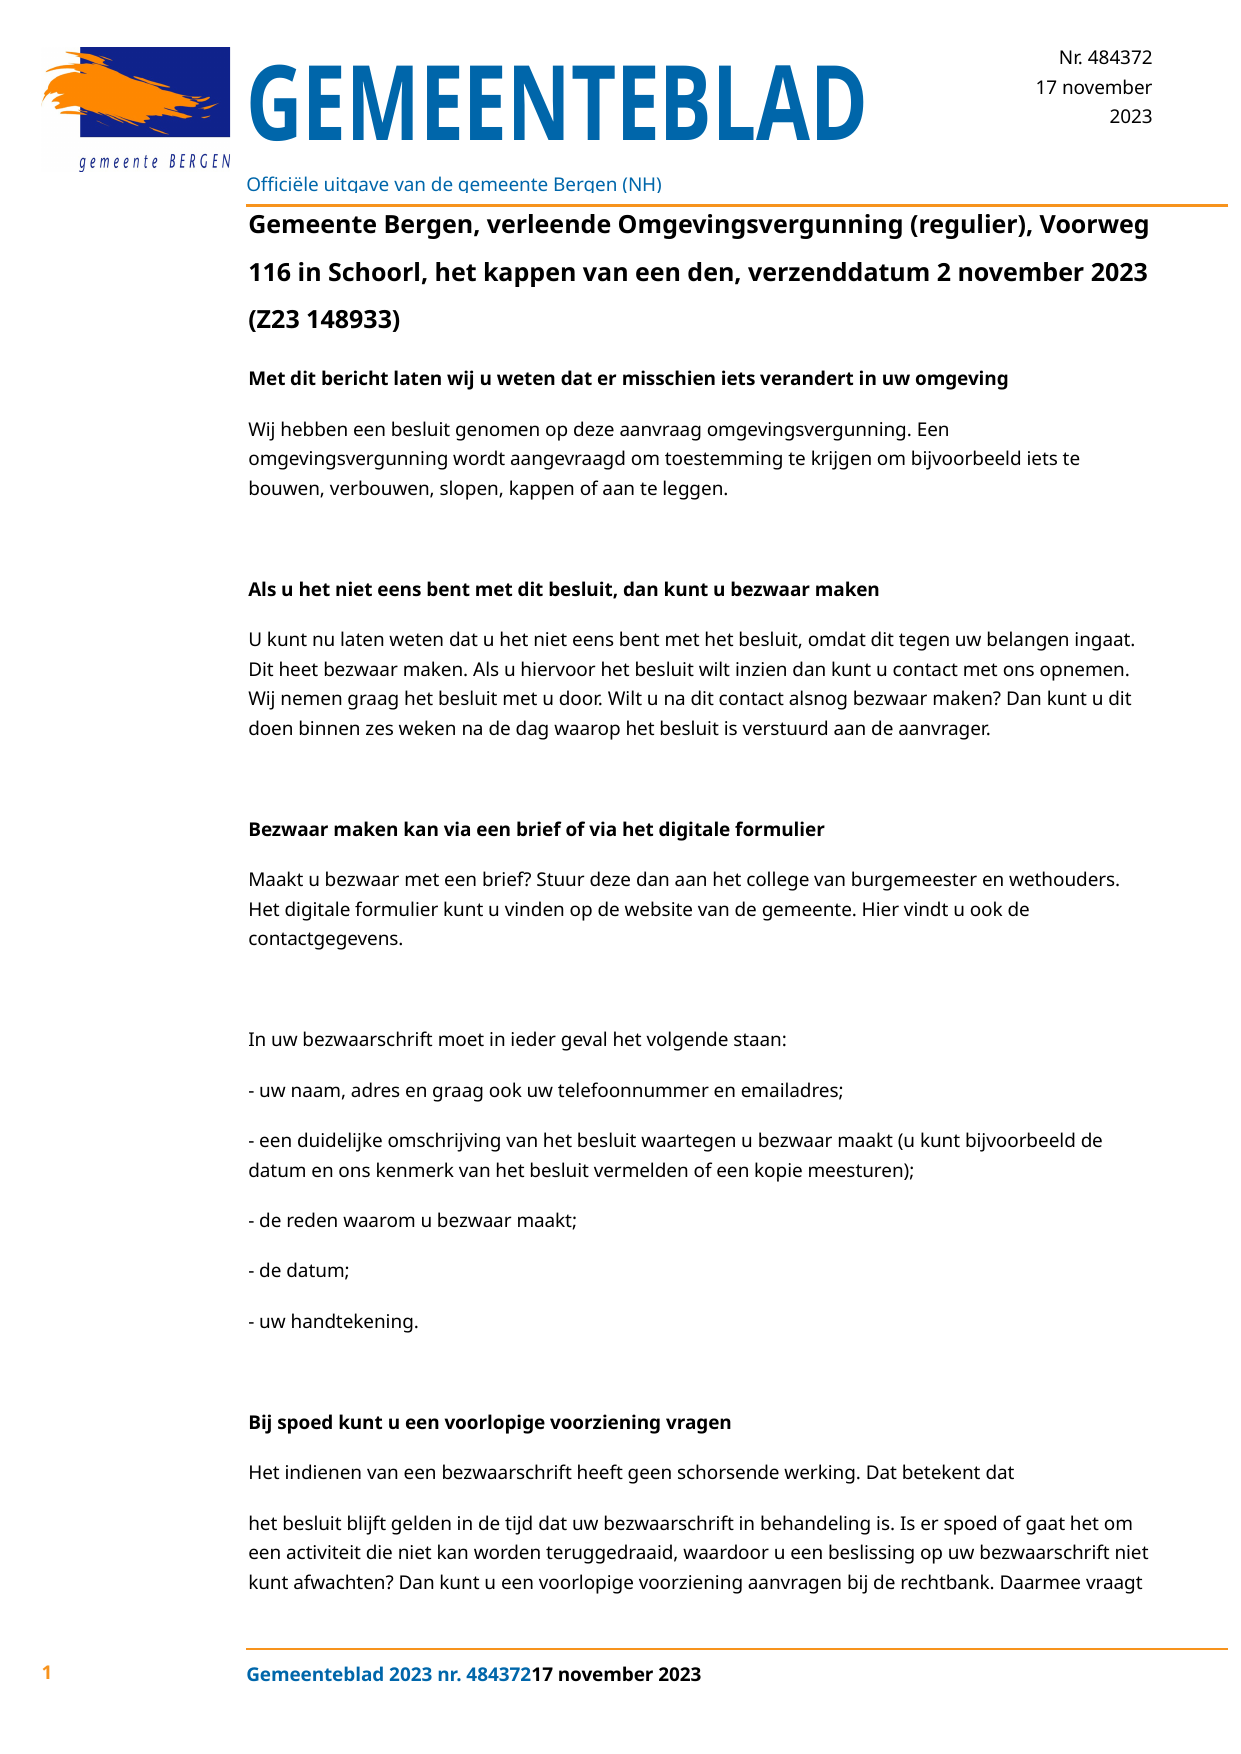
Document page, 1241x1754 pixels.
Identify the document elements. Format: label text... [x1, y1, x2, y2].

text Bezwaar maken kan via een brief of via het digitale formulier [248, 816, 1152, 842]
text Wij hebben een besluit genomen op deze aanvraag omgevingsvergunning. Een omgevingsvergunning wordt aangevraagd om toestemming te krijgen om bijvoorbeeld iets te bouwen, verbouwen, slopen, kappen of aan te leggen. [248, 416, 1152, 501]
text Met dit bericht laten wij u weten dat er misschien iets verandert in uw omgeving [248, 366, 1152, 391]
text In uw bezwaarschrift moet in ieder geval het volgende staan: [248, 1026, 1152, 1052]
text Het indienen van een bezwaarschrift heeft geen schorsende werking. Dat betekent dat [248, 1459, 1152, 1485]
text - uw naam, adres en graag ook uw telefoonnummer en emailadres; [248, 1077, 1152, 1102]
text - de reden waarom u bezwaar maakt; [248, 1207, 1152, 1233]
text - uw handtekening. [248, 1308, 1152, 1334]
text - een duidelijke omschrijving van het besluit waartegen u bezwaar maakt (u kunt bijvoorbeeld de datum en ons kenmerk van het besluit vermelden of een kopie meesturen); [248, 1127, 1152, 1182]
text U kunt nu laten weten dat u het niet eens bent met het besluit, omdat dit tegen uw belangen ingaat. Dit heet bezwaar maken. Als u hiervoor het besluit wilt inzien dan kunt u contact met ons opnemen. Wij nemen graag het besluit met u door. Wilt u na dit contact alsnog bezwaar maken? Dan kunt u dit doen binnen zes weken na de dag waarop het besluit is verstuurd aan de aanvrager. [248, 626, 1152, 741]
text Gemeente Bergen, verleende Omgevingsvergunning (regulier), Voorweg 116 in Schoorl, het kappen van een den, verzenddatum 2 november 2023 (Z23 148933) [248, 207, 1152, 336]
text het besluit blijft gelden in de tijd dat uw bezwaarschrift in behandeling is. Is er spoed of gaat het om een activiteit die niet kan worden teruggedraaid, waardoor u een beslissing op uw bezwaarschrift niet kunt afwachten? Dan kunt u een voorlopige voorziening aanvragen bij de rechtbank. Daarmee vraagt [248, 1510, 1152, 1594]
text Als u het niet eens bent met dit besluit, dan kunt u bezwaar maken [248, 576, 1152, 602]
text Maakt u bezwaar met een brief? Stuur deze dan aan het college van burgemeester en wethouders. Het digitale formulier kunt u vinden op de website van de gemeente. Hier vindt u ook de contactgegevens. [248, 866, 1152, 951]
text Bij spoed kunt u een voorlopige voorziening vragen [248, 1409, 1152, 1434]
picture [41, 47, 231, 172]
text - de datum; [248, 1258, 1152, 1283]
